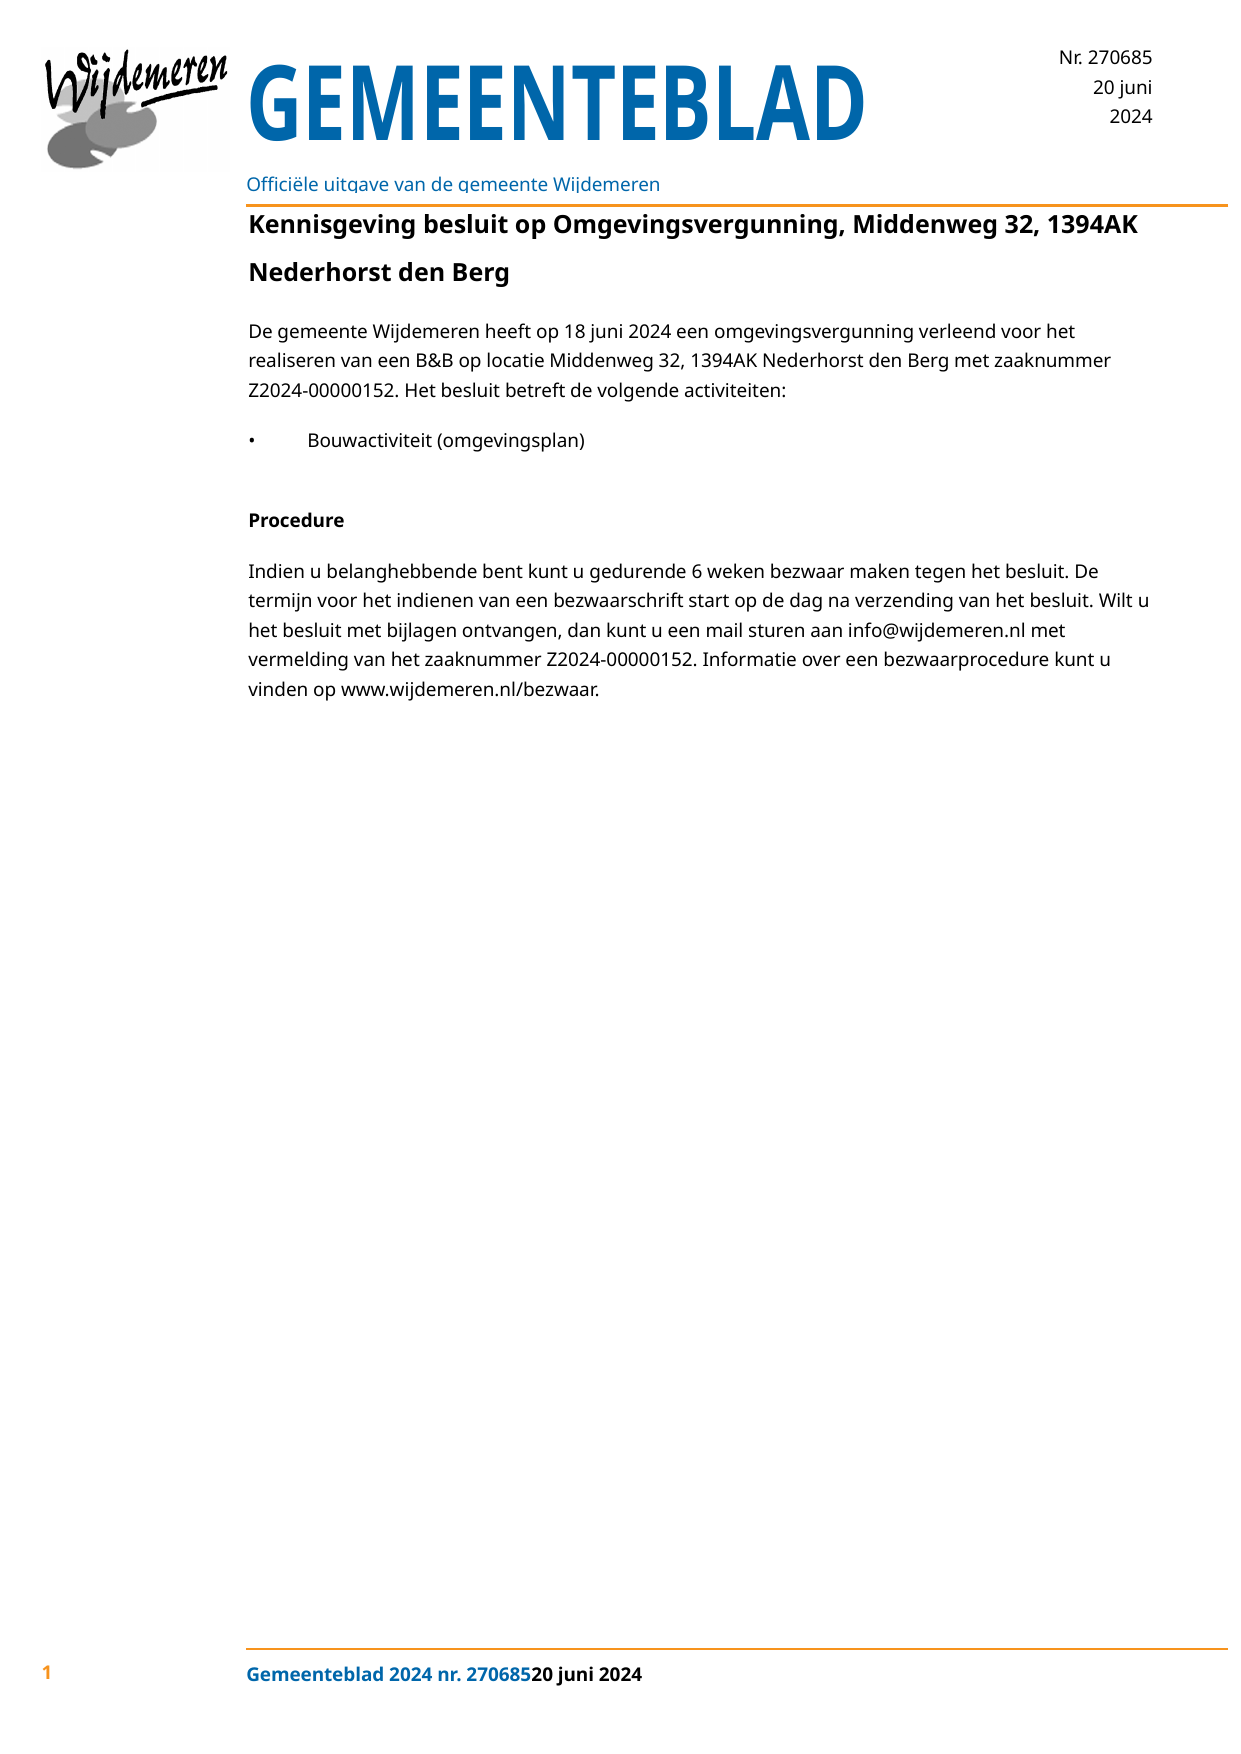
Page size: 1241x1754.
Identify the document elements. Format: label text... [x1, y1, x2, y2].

text Indien u belanghebbende bent kunt u gedurende 6 weken bezwaar maken tegen het besluit. De termijn voor het indienen van een bezwaarschrift start op de dag na verzending van het besluit. Wilt u het besluit met bijlagen ontvangen, dan kunt u een mail sturen aan info@wijdemeren.nl met vermelding van het zaaknummer Z2024-00000152. Informatie over een bezwaarprocedure kunt u vinden op www.wijdemeren.nl/bezwaar. [248, 558, 1152, 702]
text Kennisgeving besluit op Omgevingsvergunning, Middenweg 32, 1394AK Nederhorst den Berg [248, 207, 1152, 288]
list Bouwactiviteit (omgevingsplan) [248, 427, 1152, 453]
text Procedure [248, 507, 1152, 533]
picture [41, 47, 231, 172]
text De gemeente Wijdemeren heeft op 18 juni 2024 een omgevingsvergunning verleend voor het realiseren van een B&B op locatie Middenweg 32, 1394AK Nederhorst den Berg met zaaknummer Z2024-00000152. Het besluit betreft de volgende activiteiten: [248, 318, 1152, 403]
